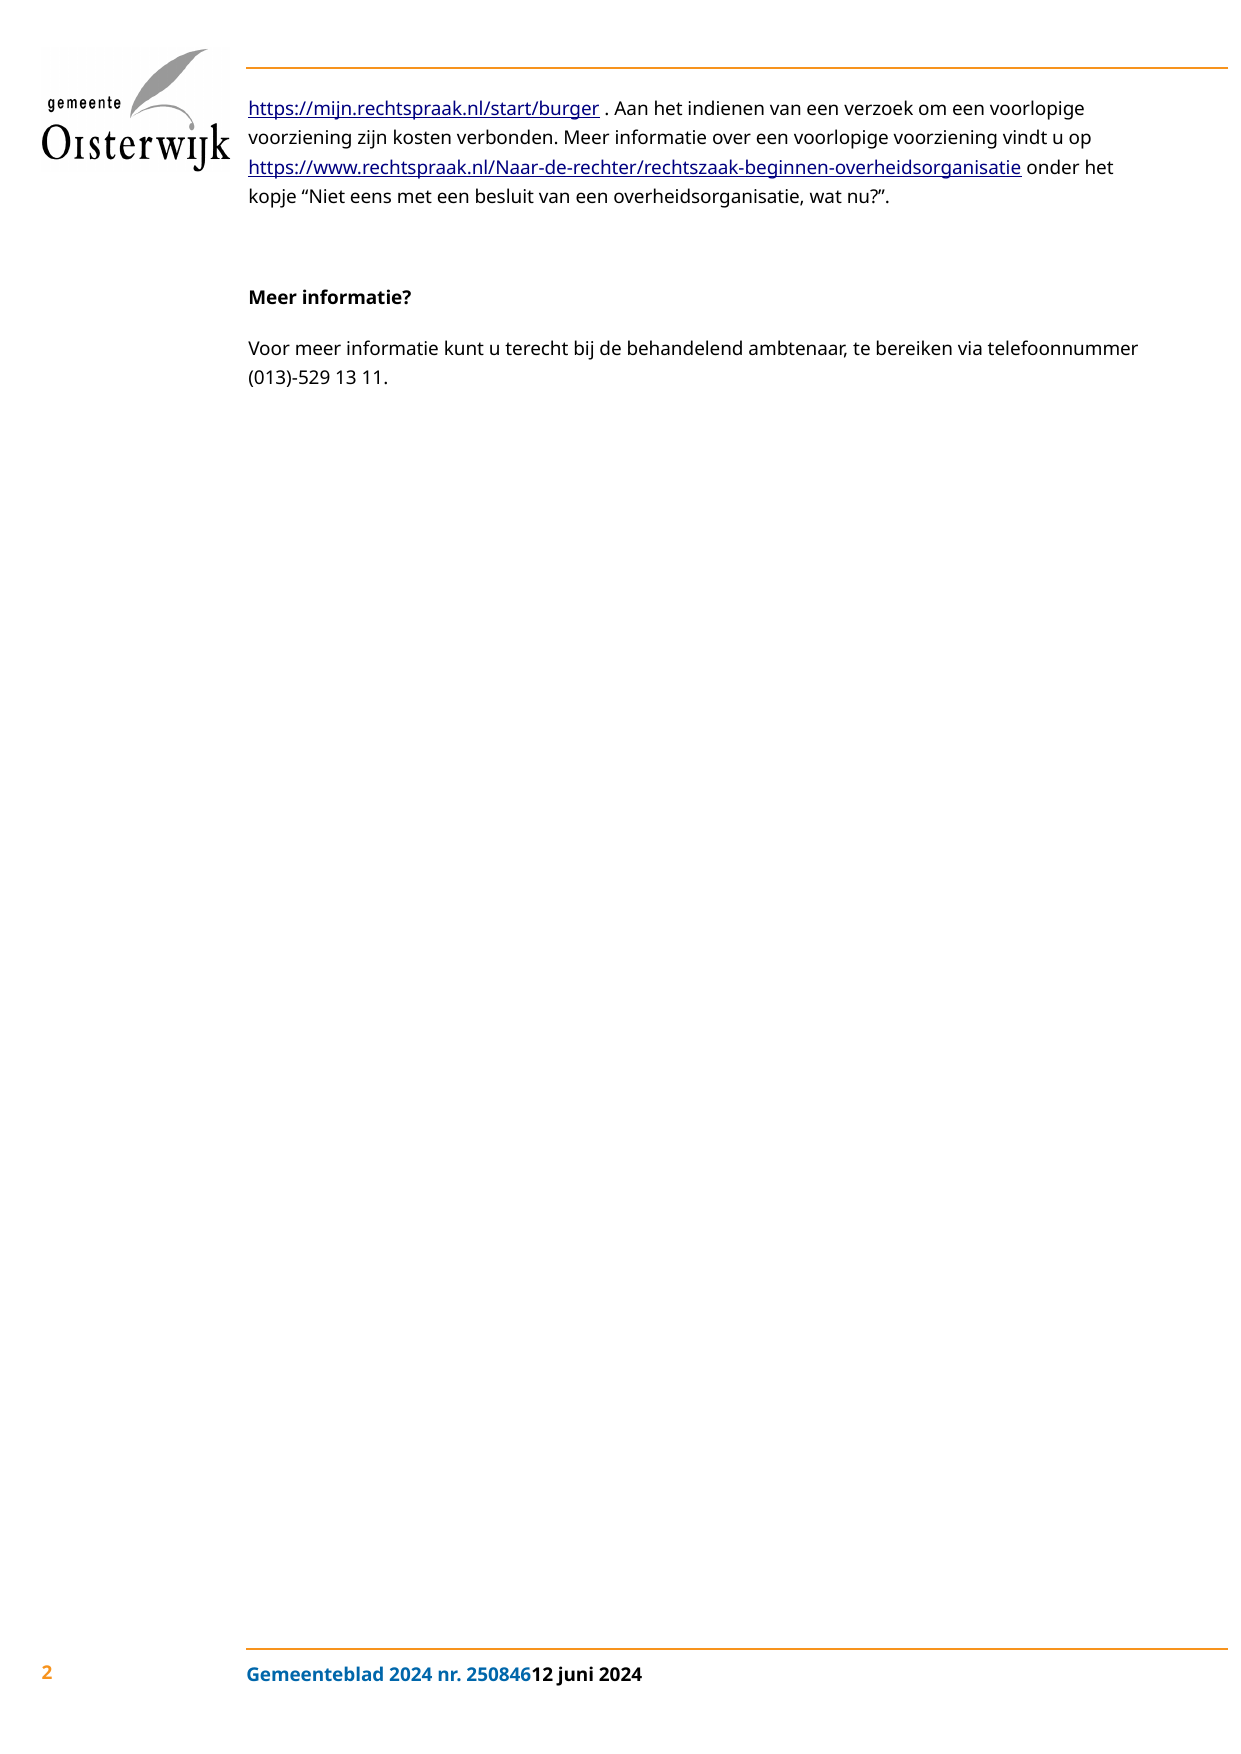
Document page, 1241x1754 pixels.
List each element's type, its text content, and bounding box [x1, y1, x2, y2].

text Voor meer informatie kunt u terecht bij de behandelend ambtenaar, te bereiken via telefoonnummer (013)-529 13 11. [248, 335, 1152, 390]
text https://mijn.rechtspraak.nl/start/burger . Aan het indienen van een verzoek om een voorlopige voorziening zijn kosten verbonden. Meer informatie over een voorlopige voorziening vindt u op https://www.rechtspraak.nl/Naar-de-rechter/rechtszaak-beginnen-overheidsorganisatie onder het kopje “Niet eens met een besluit van een overheidsorganisatie, wat nu?”. [248, 95, 1152, 209]
picture [41, 47, 231, 172]
text Meer informatie? [248, 284, 1152, 310]
